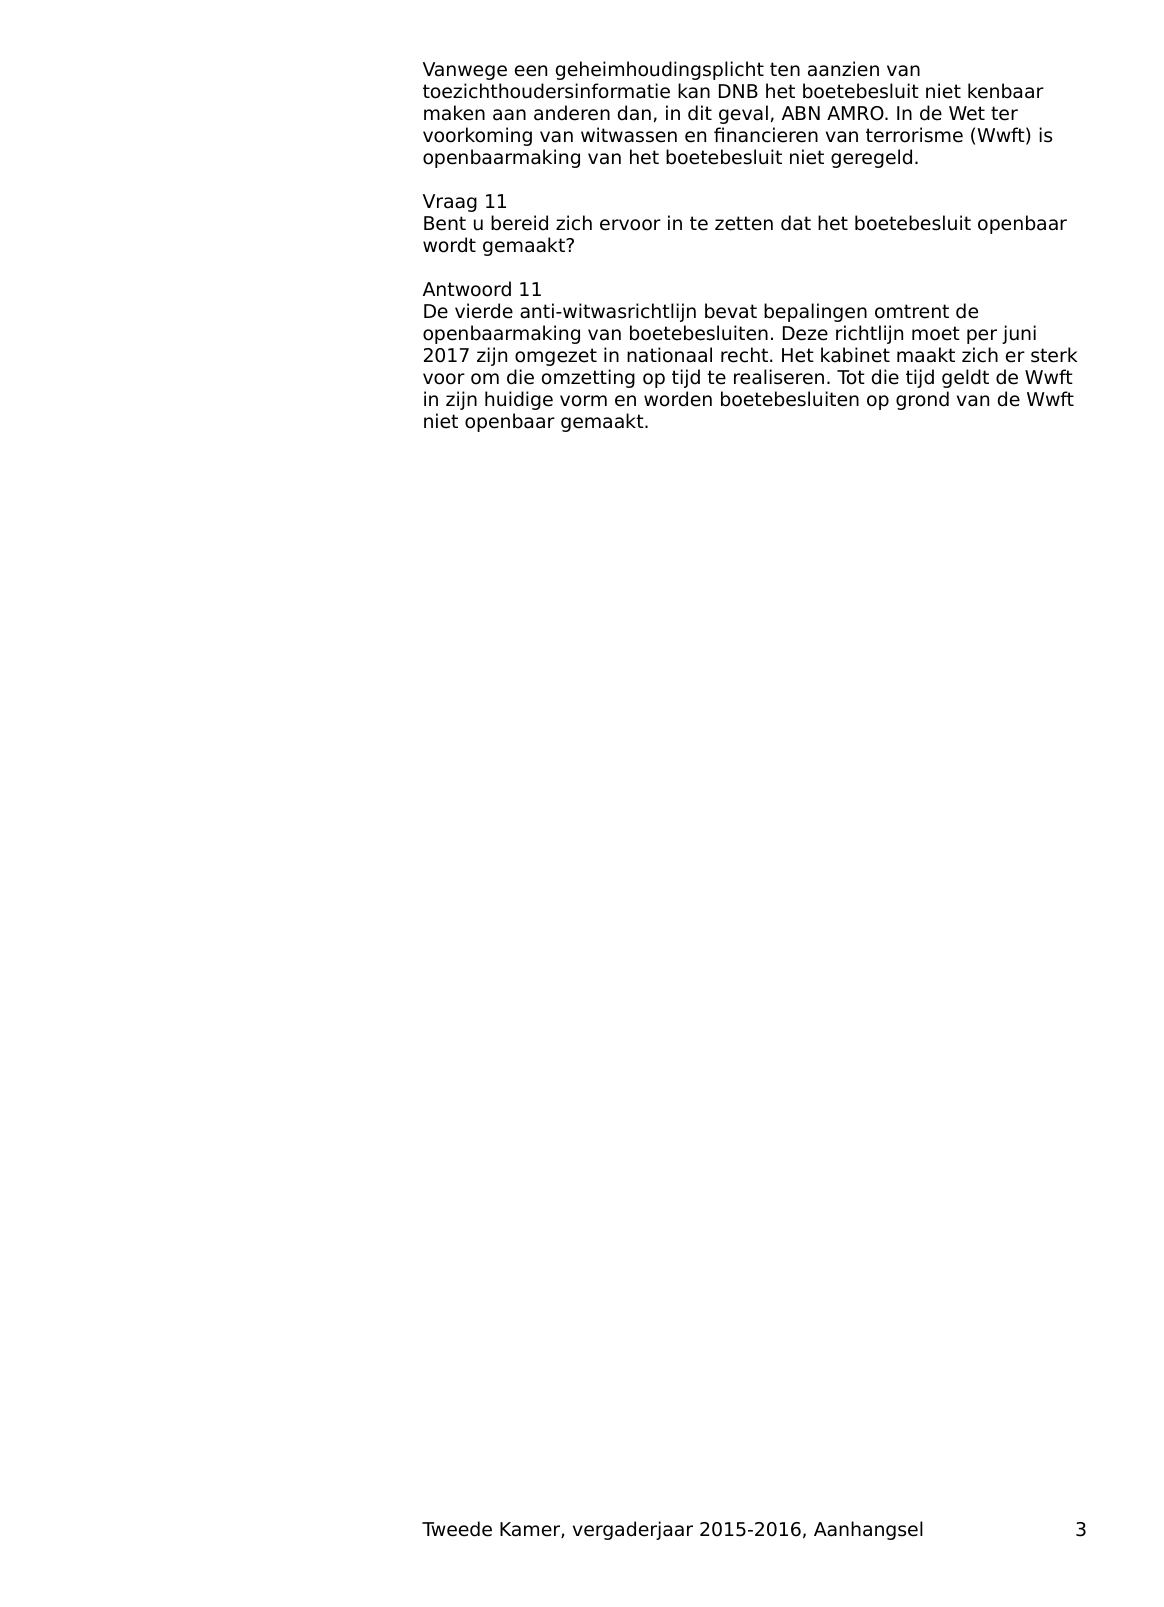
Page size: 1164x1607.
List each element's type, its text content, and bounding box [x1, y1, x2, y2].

text Antwoord 11 [422, 279, 1087, 301]
text Vraag 11 [422, 191, 1087, 213]
text De vierde anti-witwasrichtlijn bevat bepalingen omtrent de openbaarmaking van boetebesluiten. Deze richtlijn moet per juni 2017 zijn omgezet in nationaal recht. Het kabinet maakt zich er sterk voor om die omzetting op tijd te realiseren. Tot die tijd geldt de Wwft in zijn huidige vorm en worden boetebesluiten op grond van de Wwft niet openbaar gemaakt. [422, 301, 1087, 433]
text Vanwege een geheimhoudingsplicht ten aanzien van toezichthoudersinformatie kan DNB het boetebesluit niet kenbaar maken aan anderen dan, in dit geval, ABN AMRO. In de Wet ter voorkoming van witwassen en financieren van terrorisme (Wwft) is openbaarmaking van het boetebesluit niet geregeld. [422, 59, 1087, 169]
text Bent u bereid zich ervoor in te zetten dat het boetebesluit openbaar wordt gemaakt? [422, 213, 1087, 257]
